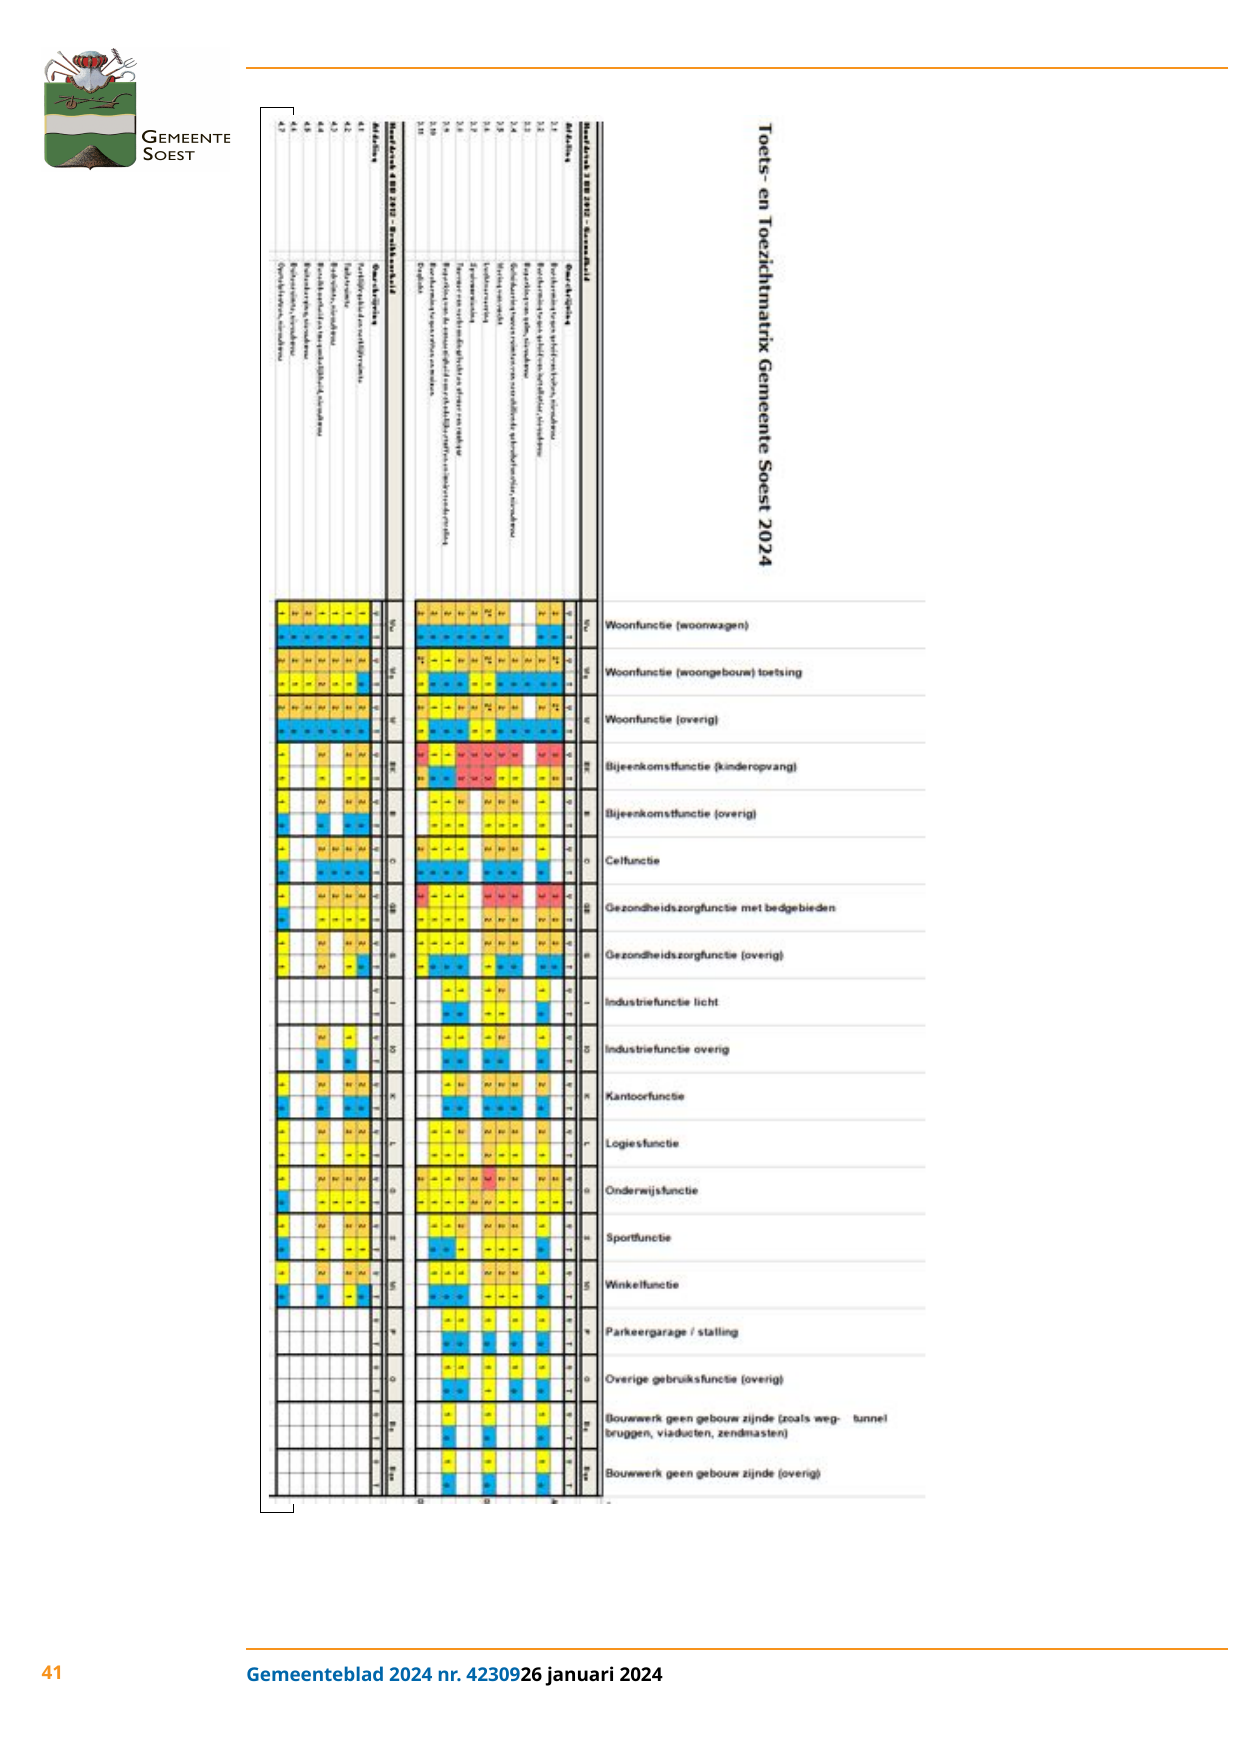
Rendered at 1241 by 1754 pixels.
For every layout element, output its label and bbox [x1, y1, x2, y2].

picture [41, 47, 231, 172]
picture [268, 115, 931, 1504]
